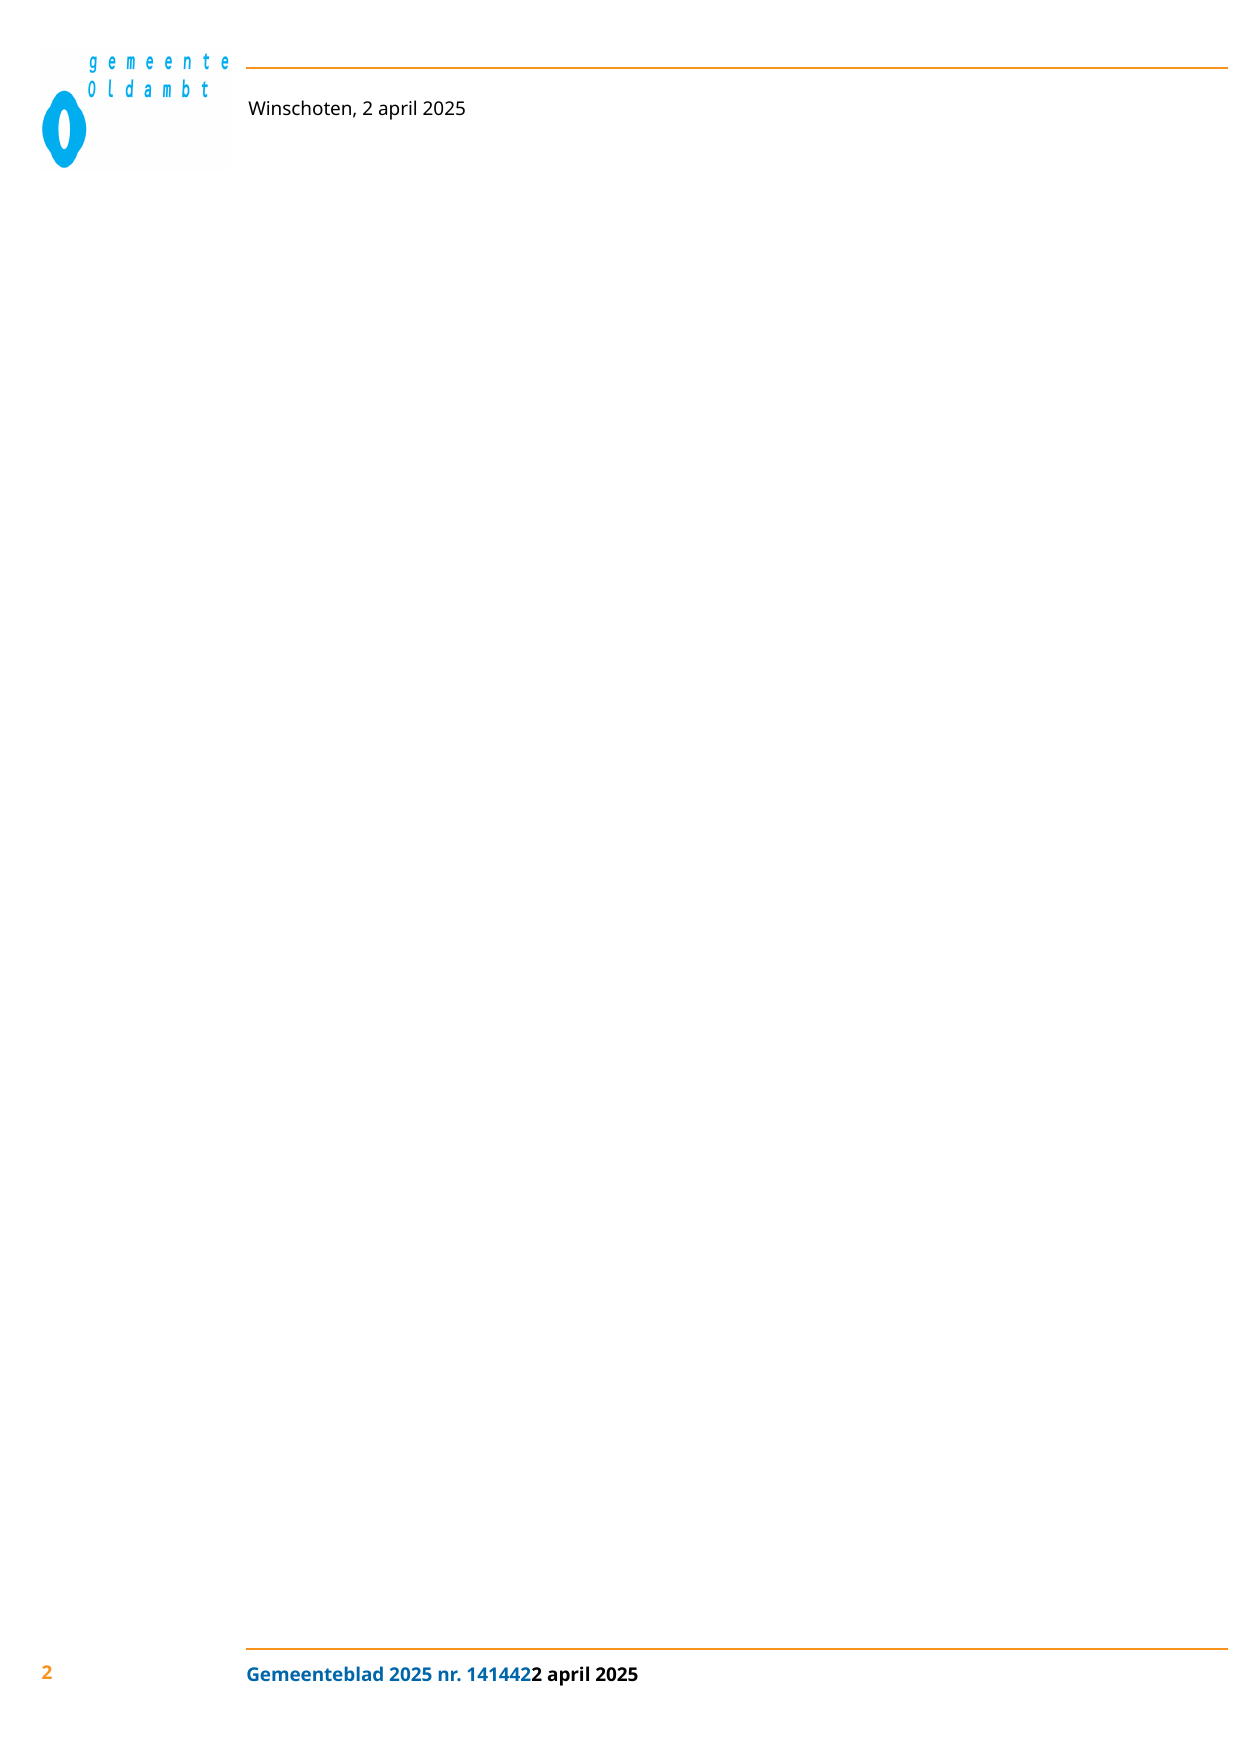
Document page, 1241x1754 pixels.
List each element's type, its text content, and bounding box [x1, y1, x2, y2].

picture [41, 47, 231, 172]
text Winschoten, 2 april 2025 [248, 95, 1152, 121]
